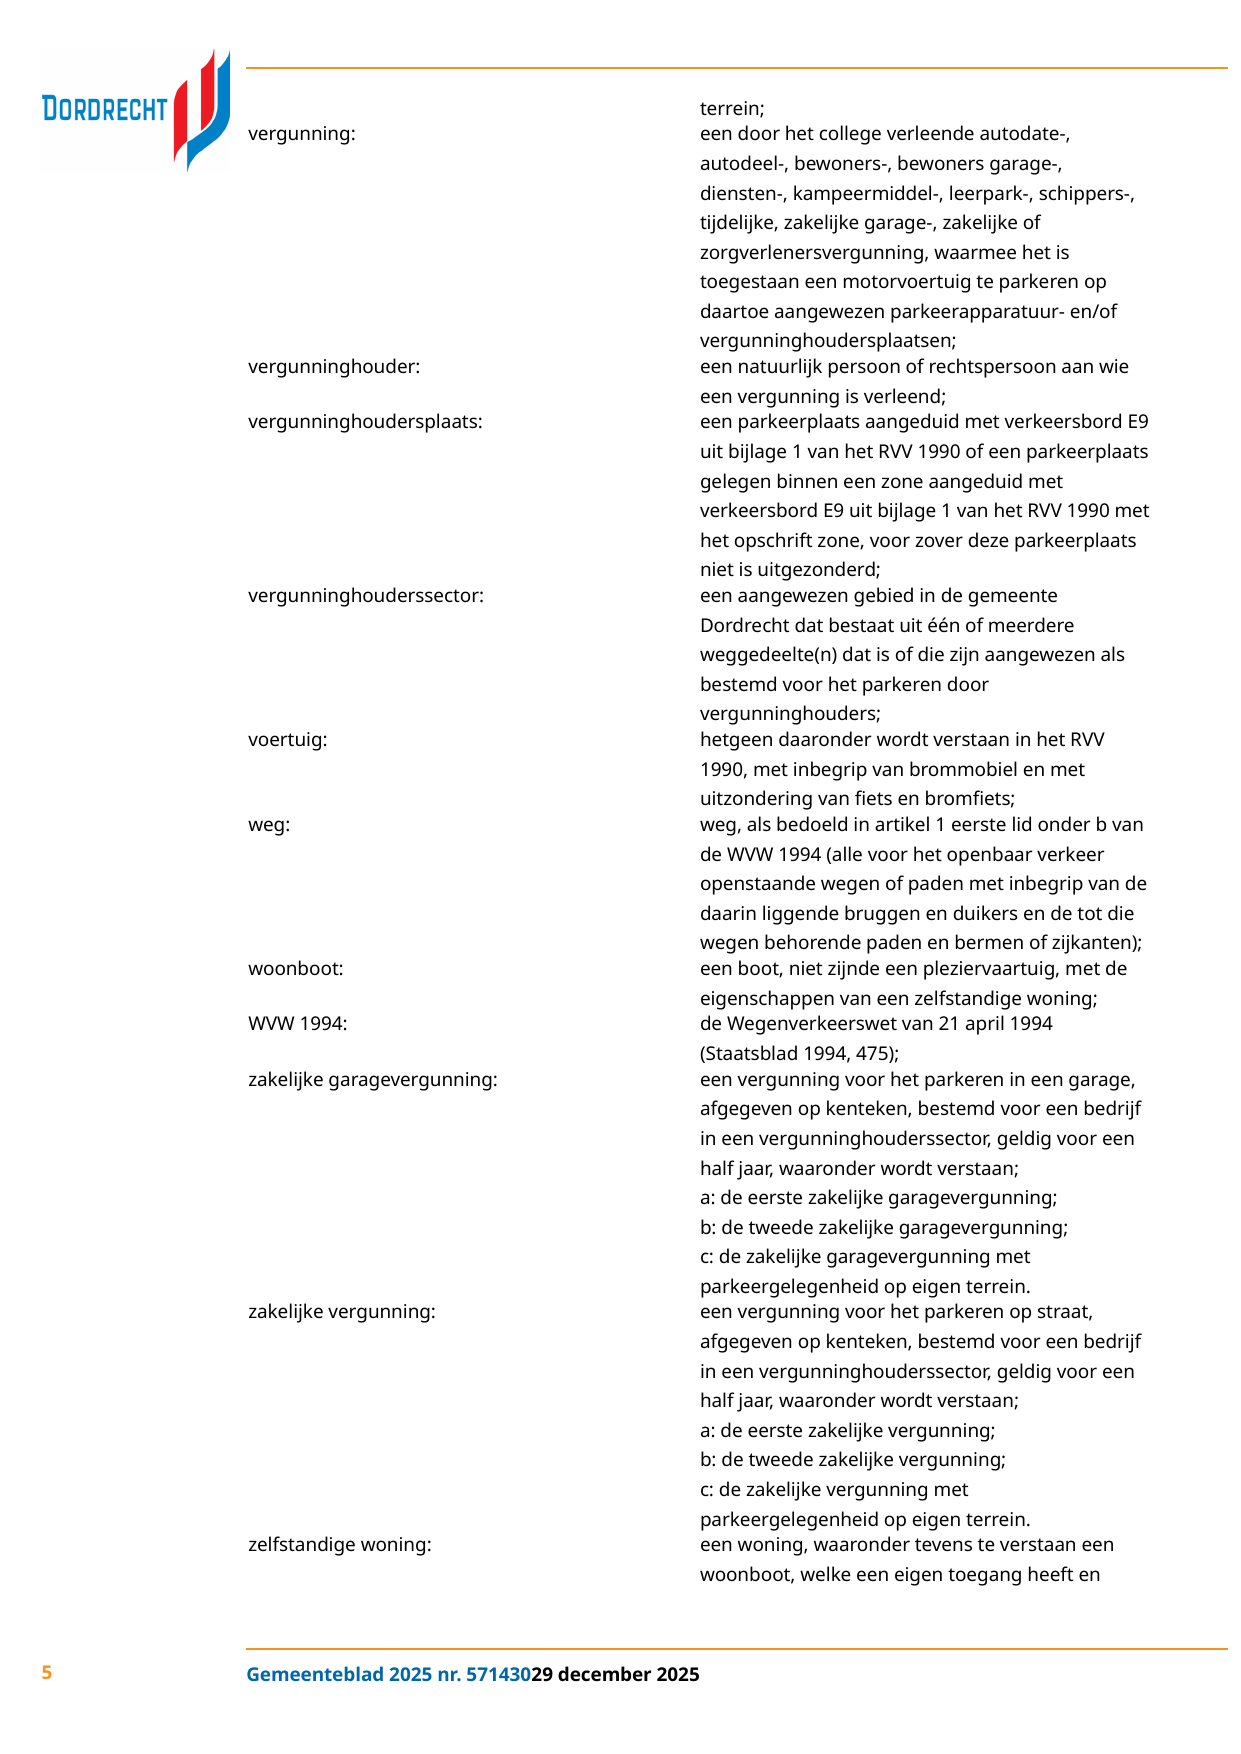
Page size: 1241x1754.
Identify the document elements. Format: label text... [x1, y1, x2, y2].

table_cell vergunninghoudersplaats: [248, 409, 700, 582]
table_cell een natuurlijk persoon of rechtspersoon aan wie een vergunning is verleend; [700, 353, 1152, 409]
table_cell terrein; [700, 95, 1152, 121]
table_cell zakelijke vergunning: [248, 1299, 700, 1532]
table_cell vergunning: [248, 121, 700, 353]
table_cell een vergunning voor het parkeren in een garage, afgegeven op kenteken, bestemd voor een bedrijf in een vergunninghouderssector, geldig voor een half jaar, waaronder wordt verstaan; a: de eerste zakelijke garagevergunning; b: de tweede zakelijke garagevergunning; c: de zakelijke garagevergunning met parkeergelegenheid op eigen terrein. [700, 1066, 1152, 1299]
table_cell een parkeerplaats aangeduid met verkeersbord E9 uit bijlage 1 van het RVV 1990 of een parkeerplaats gelegen binnen een zone aangeduid met verkeersbord E9 uit bijlage 1 van het RVV 1990 met het opschrift zone, voor zover deze parkeerplaats niet is uitgezonderd; [700, 409, 1152, 582]
table_cell weg, als bedoeld in artikel 1 eerste lid onder b van de WVW 1994 (alle voor het openbaar verkeer openstaande wegen of paden met inbegrip van de daarin liggende bruggen en duikers en de tot die wegen behorende paden en bermen of zijkanten); [700, 811, 1152, 955]
table_cell een vergunning voor het parkeren op straat, afgegeven op kenteken, bestemd voor een bedrijf in een vergunninghouderssector, geldig voor een half jaar, waaronder wordt verstaan; a: de eerste zakelijke vergunning; b: de tweede zakelijke vergunning; c: de zakelijke vergunning met parkeergelegenheid op eigen terrein. [700, 1299, 1152, 1532]
picture [41, 47, 231, 172]
table_cell een woning, waaronder tevens te verstaan een woonboot, welke een eigen toegang heeft en [700, 1532, 1152, 1587]
table_cell woonboot: [248, 955, 700, 1011]
table_cell vergunninghouder: [248, 353, 700, 409]
table_cell zelfstandige woning: [248, 1532, 700, 1587]
table_cell WVW 1994: [248, 1011, 700, 1066]
table_cell voertuig: [248, 726, 700, 811]
table_cell [248, 95, 700, 121]
table_cell een boot, niet zijnde een pleziervaartuig, met de eigenschappen van een zelfstandige woning; [700, 955, 1152, 1011]
table_cell weg: [248, 811, 700, 955]
table_cell een door het college verleende autodate-, autodeel-, bewoners-, bewoners garage-, diensten-, kampeermiddel-, leerpark-, schippers-, tijdelijke, zakelijke garage-, zakelijke of zorgverlenersvergunning, waarmee het is toegestaan een motorvoertuig te parkeren op daartoe aangewezen parkeerapparatuur- en/of vergunninghoudersplaatsen; [700, 121, 1152, 353]
table_cell vergunninghouderssector: [248, 582, 700, 726]
table_cell zakelijke garagevergunning: [248, 1066, 700, 1299]
table_cell een aangewezen gebied in de gemeente Dordrecht dat bestaat uit één of meerdere weggedeelte(n) dat is of die zijn aangewezen als bestemd voor het parkeren door vergunninghouders; [700, 582, 1152, 726]
table_cell de Wegenverkeerswet van 21 april 1994 (Staatsblad 1994, 475); [700, 1011, 1152, 1066]
table_cell hetgeen daaronder wordt verstaan in het RVV 1990, met inbegrip van brommobiel en met uitzondering van fiets en bromfiets; [700, 726, 1152, 811]
